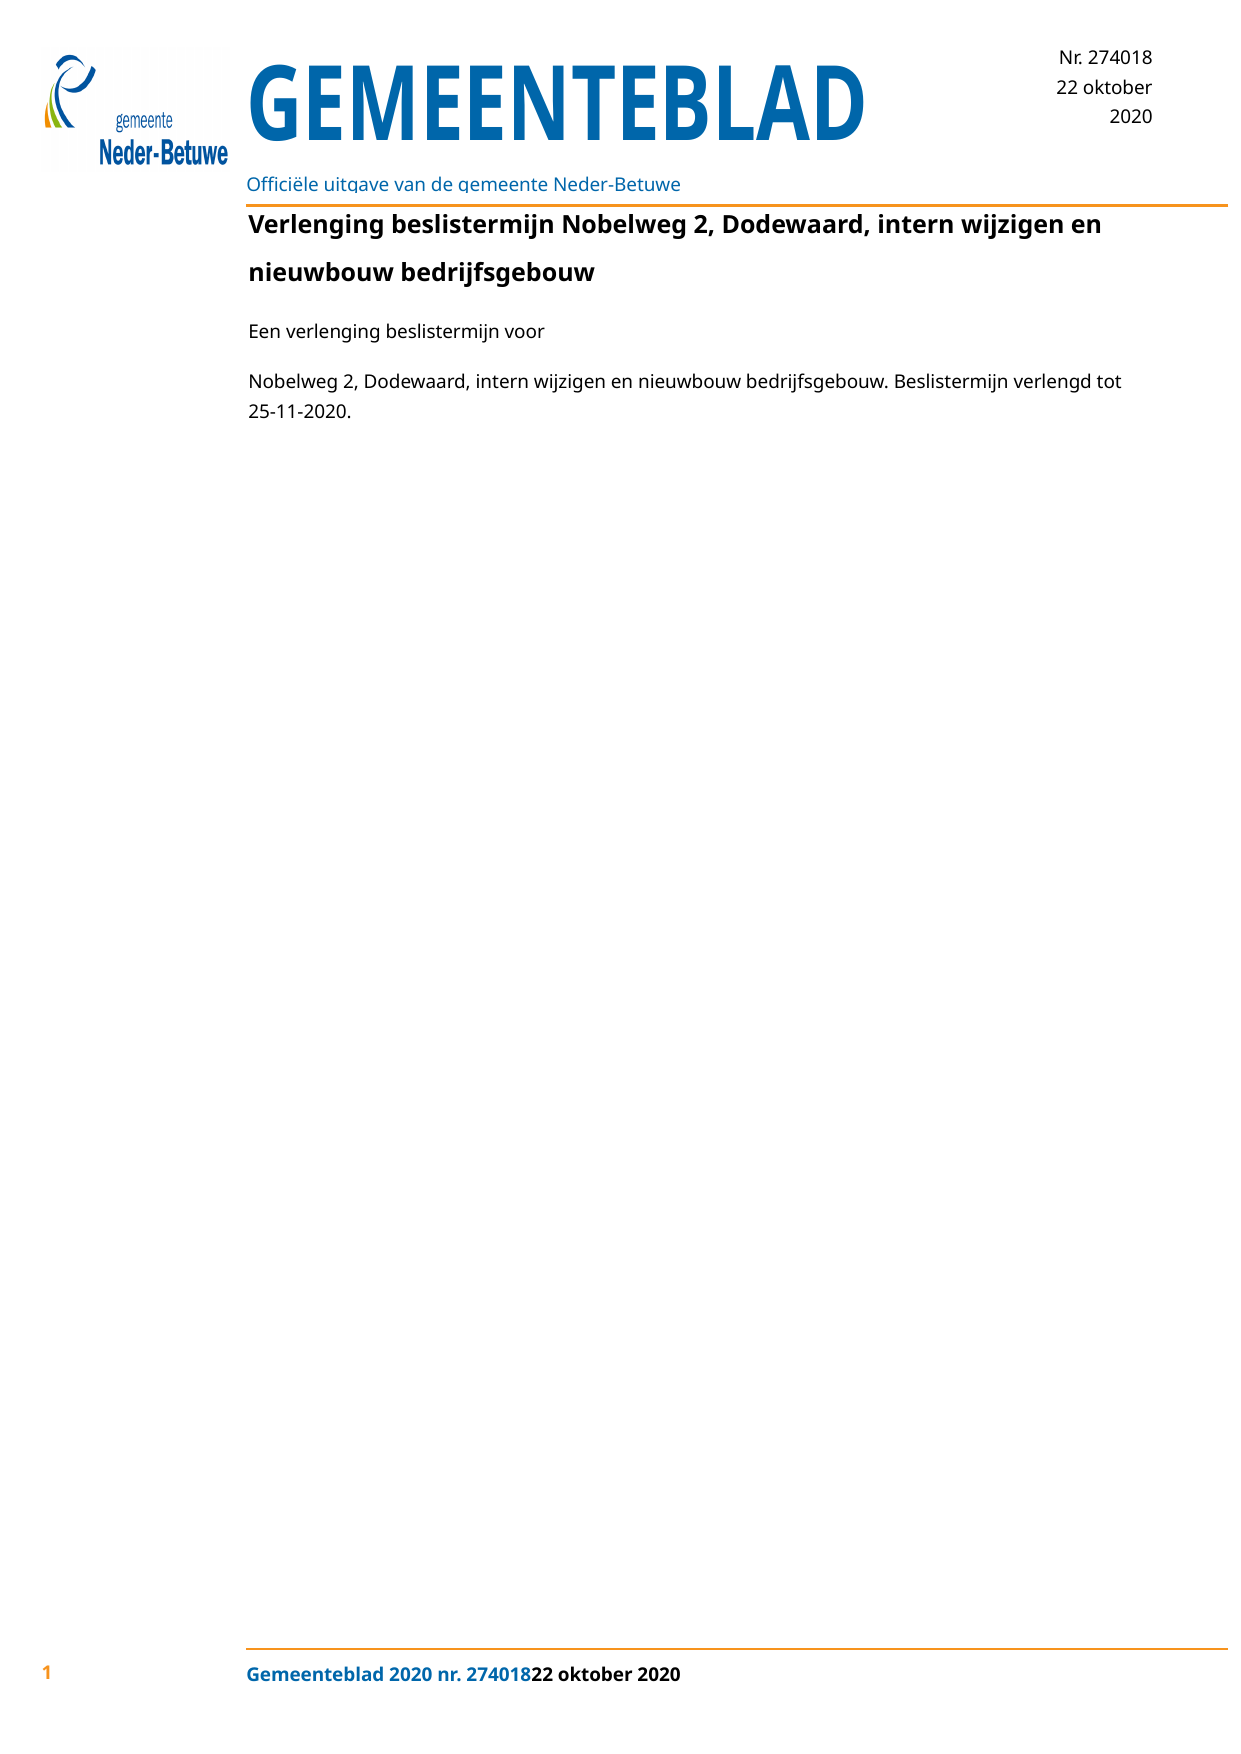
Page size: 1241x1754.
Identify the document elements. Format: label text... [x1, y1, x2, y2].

text Nobelweg 2, Dodewaard, intern wijzigen en nieuwbouw bedrijfsgebouw. Beslistermijn verlengd tot 25-11-2020. [248, 368, 1152, 424]
picture [41, 47, 231, 172]
text Verlenging beslistermijn Nobelweg 2, Dodewaard, intern wijzigen en nieuwbouw bedrijfsgebouw [248, 207, 1152, 288]
text Een verlenging beslistermijn voor [248, 318, 1152, 344]
